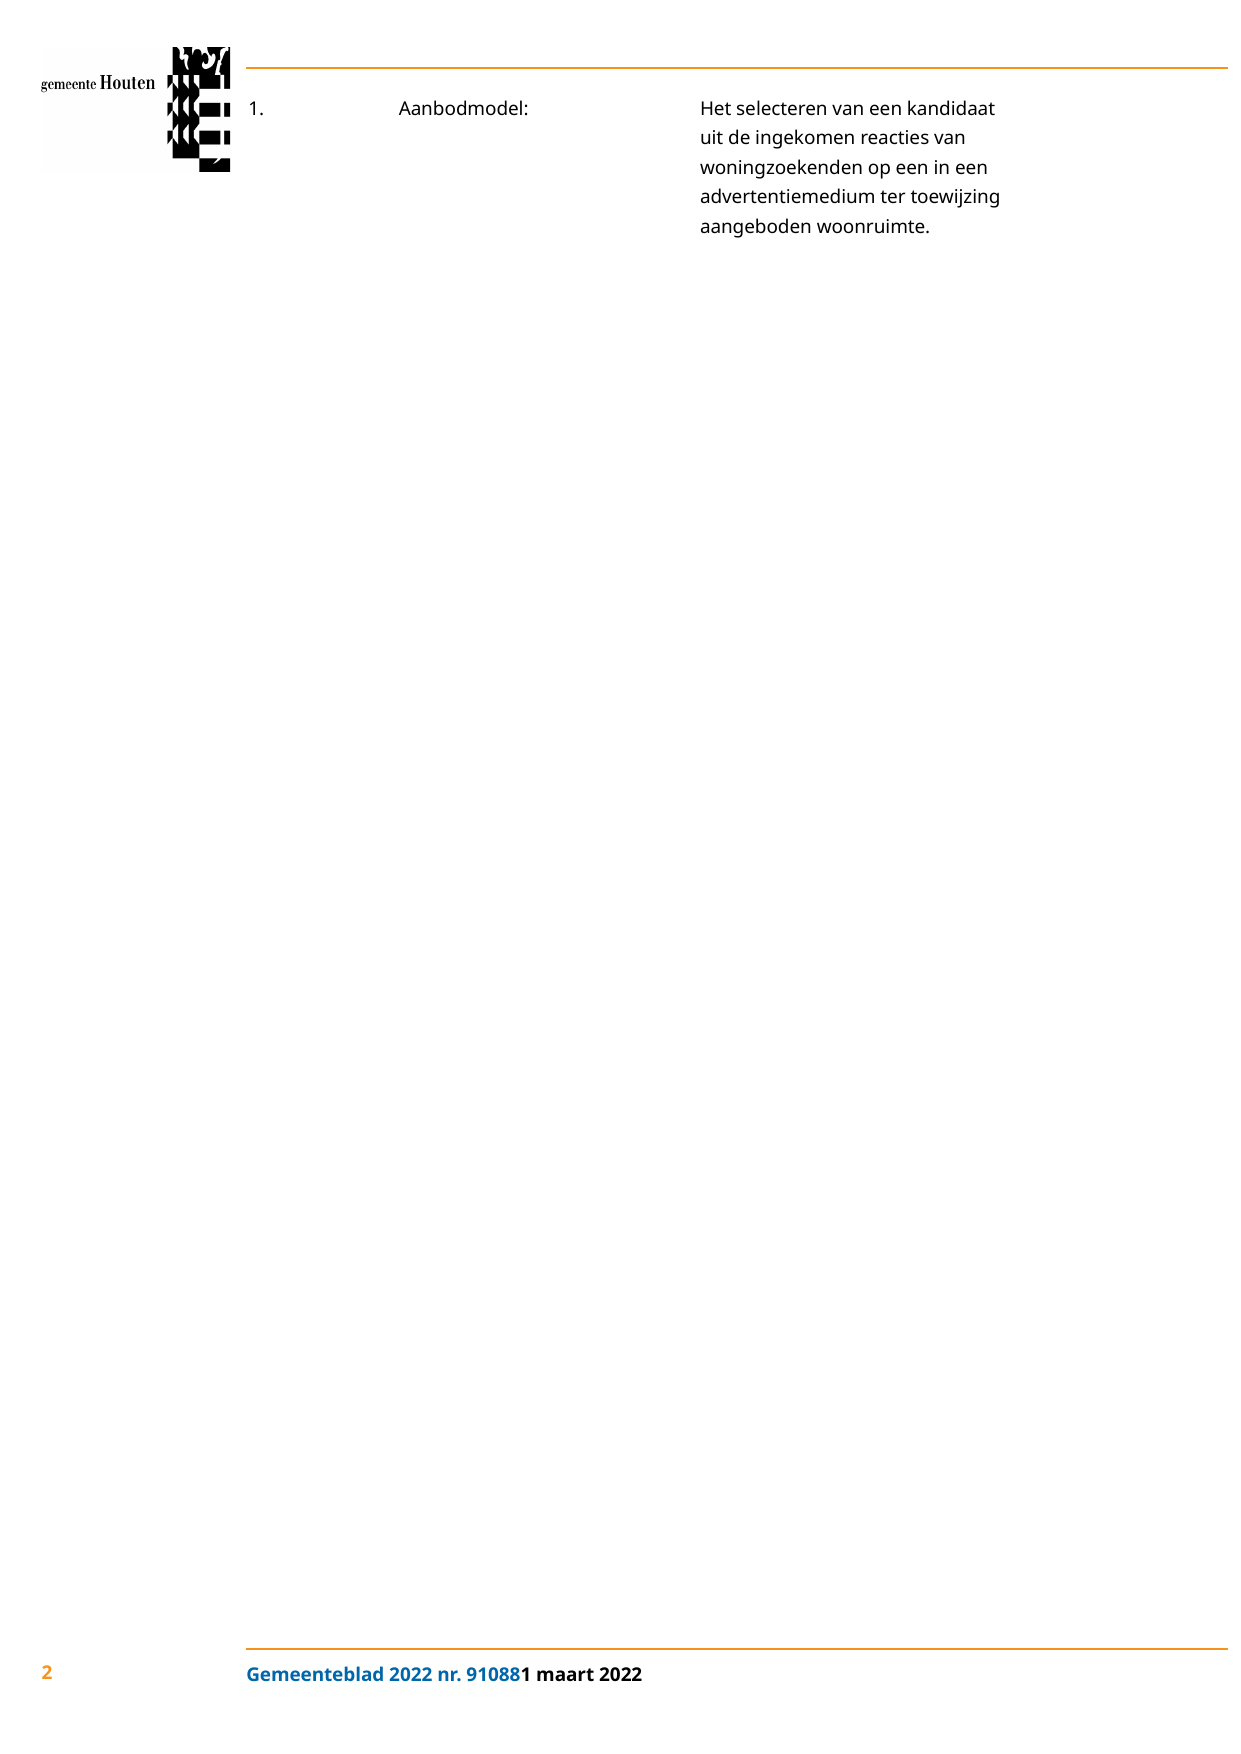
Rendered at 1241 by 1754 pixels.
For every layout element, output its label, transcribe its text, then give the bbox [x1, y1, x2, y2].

picture [41, 47, 231, 172]
table_header [248, 95, 398, 239]
table_header Aanbodmodel: [399, 95, 700, 239]
table_header [1001, 95, 1152, 239]
table_header Het selecteren van een kandidaat uit de ingekomen reacties van woningzoekenden op een in een advertentiemedium ter toewijzing aangeboden woonruimte. [700, 95, 1001, 239]
